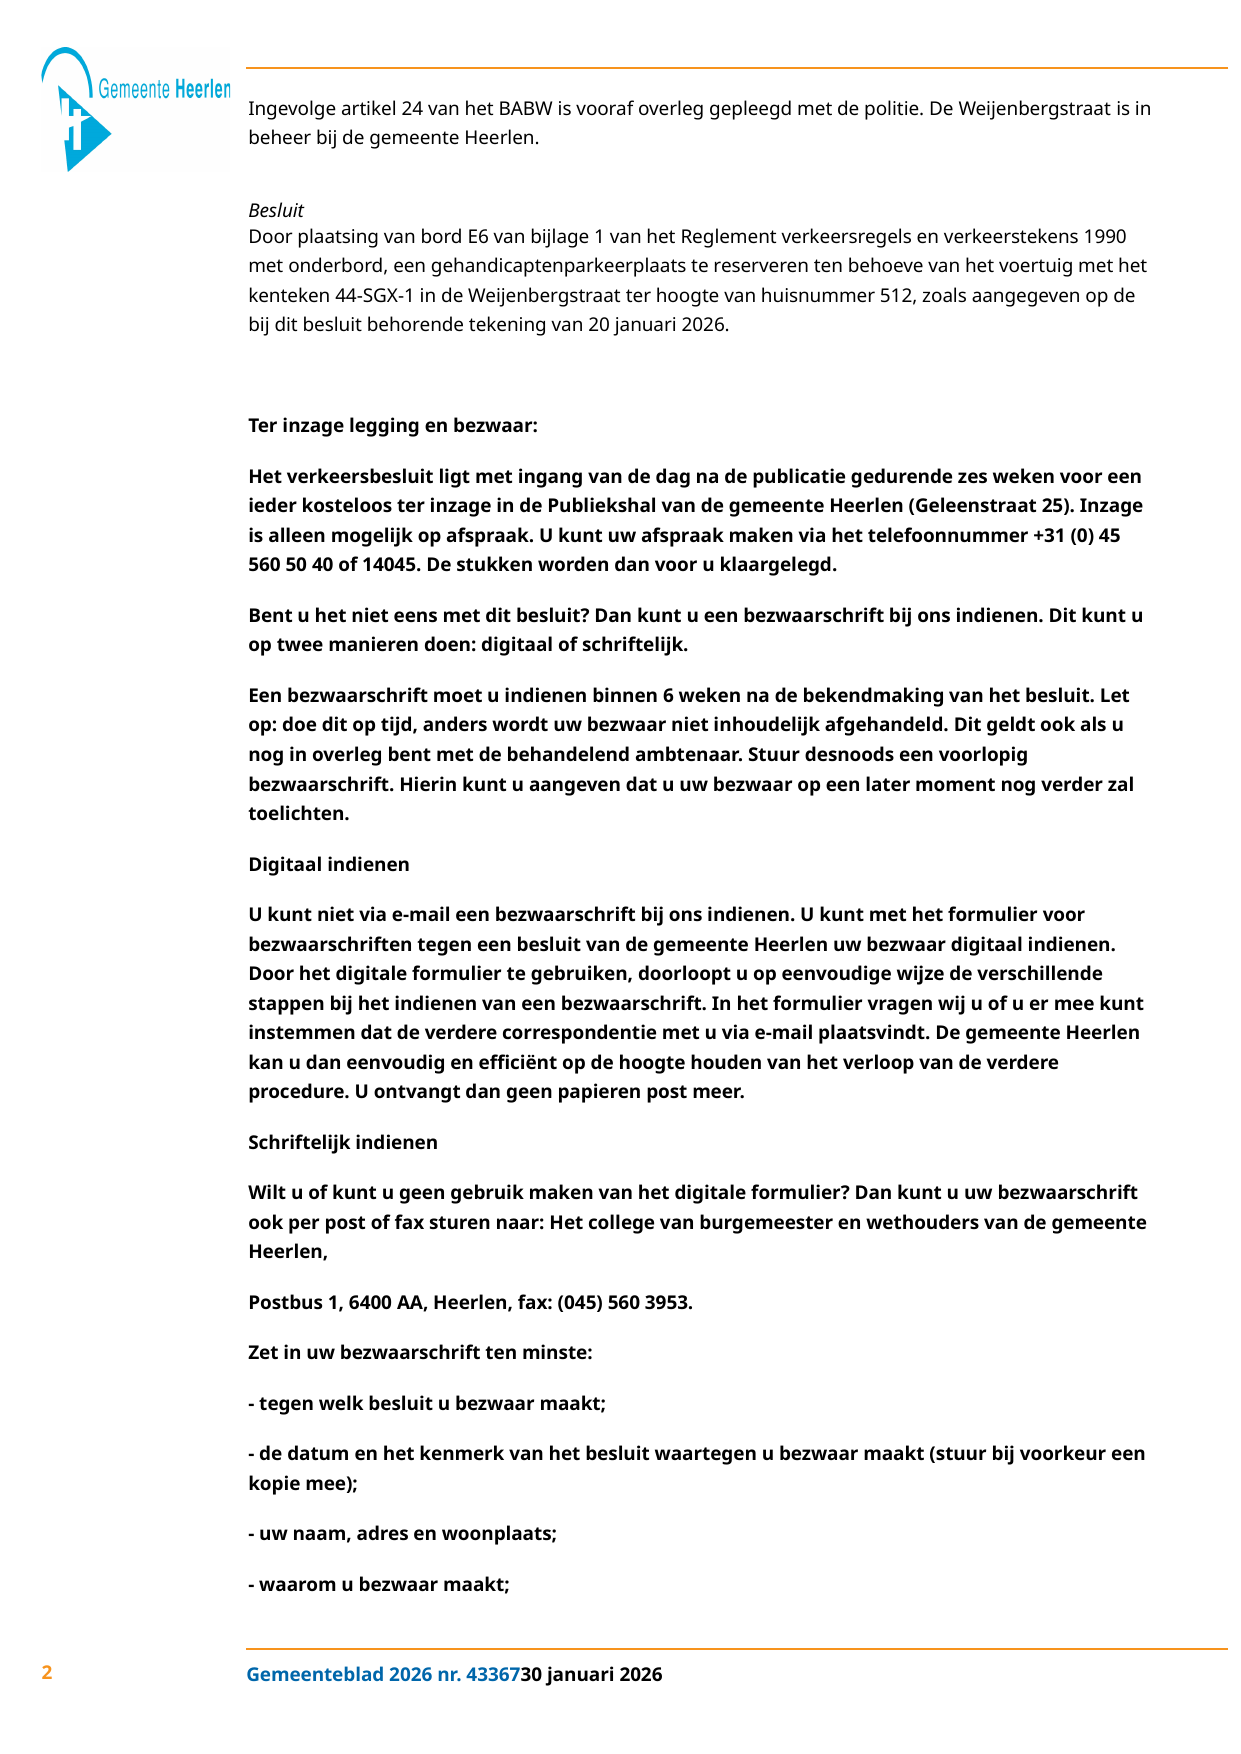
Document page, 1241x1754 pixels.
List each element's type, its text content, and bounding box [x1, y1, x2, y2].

text Door plaatsing van bord E6 van bijlage 1 van het Reglement verkeersregels en verkeerstekens 1990 met onderbord, een gehandicaptenparkeerplaats te reserveren ten behoeve van het voertuig met het kenteken 44-SGX-1 in de Weijenbergstraat ter hoogte van huisnummer 512, zoals aangegeven op de bij dit besluit behorende tekening van 20 januari 2026. [248, 223, 1152, 337]
text - de datum en het kenmerk van het besluit waartegen u bezwaar maakt (stuur bij voorkeur een kopie mee); [248, 1440, 1152, 1496]
text Besluit [248, 197, 1152, 223]
text - waarom u bezwaar maakt; [248, 1571, 1152, 1596]
picture [41, 47, 59, 70]
text Schriftelijk indienen [248, 1129, 1152, 1155]
text Een bezwaarschrift moet u indienen binnen 6 weken na de bekendmaking van het besluit. Let op: doe dit op tijd, anders wordt uw bezwaar niet inhoudelijk afgehandeld. Dit geldt ook als u nog in overleg bent met de behandelend ambtenaar. Stuur desnoods een voorlopig bezwaarschrift. Hierin kunt u aangeven dat u uw bezwaar op een later moment nog verder zal toelichten. [248, 682, 1152, 826]
text U kunt niet via e-mail een bezwaarschrift bij ons indienen. U kunt met het formulier voor bezwaarschriften tegen een besluit van de gemeente Heerlen uw bezwaar digitaal indienen. Door het digitale formulier te gebruiken, doorloopt u op eenvoudige wijze de verschillende stappen bij het indienen van een bezwaarschrift. In het formulier vragen wij u of u er mee kunt instemmen dat de verdere correspondentie met u via e-mail plaatsvindt. De gemeente Heerlen kan u dan eenvoudig en efficiënt op de hoogte houden van het verloop van de verdere procedure. U ontvangt dan geen papieren post meer. [248, 901, 1152, 1104]
picture [41, 47, 231, 172]
text Ingevolge artikel 24 van het BABW is vooraf overleg gepleegd met de politie. De Weijenbergstraat is in beheer bij de gemeente Heerlen. [248, 95, 1152, 150]
text Het verkeersbesluit ligt met ingang van de dag na de publicatie gedurende zes weken voor een ieder kosteloos ter inzage in de Publiekshal van de gemeente Heerlen (Geleenstraat 25). Inzage is alleen mogelijk op afspraak. U kunt uw afspraak maken via het telefoonnummer +31 (0) 45 560 50 40 of 14045. De stukken worden dan voor u klaargelegd. [248, 463, 1152, 577]
text - tegen welk besluit u bezwaar maakt; [248, 1390, 1152, 1416]
text Wilt u of kunt u geen gebruik maken van het digitale formulier? Dan kunt u uw bezwaarschrift ook per post of fax sturen naar: Het college van burgemeester en wethouders van de gemeente Heerlen, [248, 1179, 1152, 1264]
text Postbus 1, 6400 AA, Heerlen, fax: (045) 560 3953. [248, 1289, 1152, 1315]
text Bent u het niet eens met dit besluit? Dan kunt u een bezwaarschrift bij ons indienen. Dit kunt u op twee manieren doen: digitaal of schriftelijk. [248, 602, 1152, 657]
text Zet in uw bezwaarschrift ten minste: [248, 1339, 1152, 1365]
text Ter inzage legging en bezwaar: [248, 412, 1152, 438]
text Digitaal indienen [248, 851, 1152, 876]
text - uw naam, adres en woonplaats; [248, 1520, 1152, 1546]
